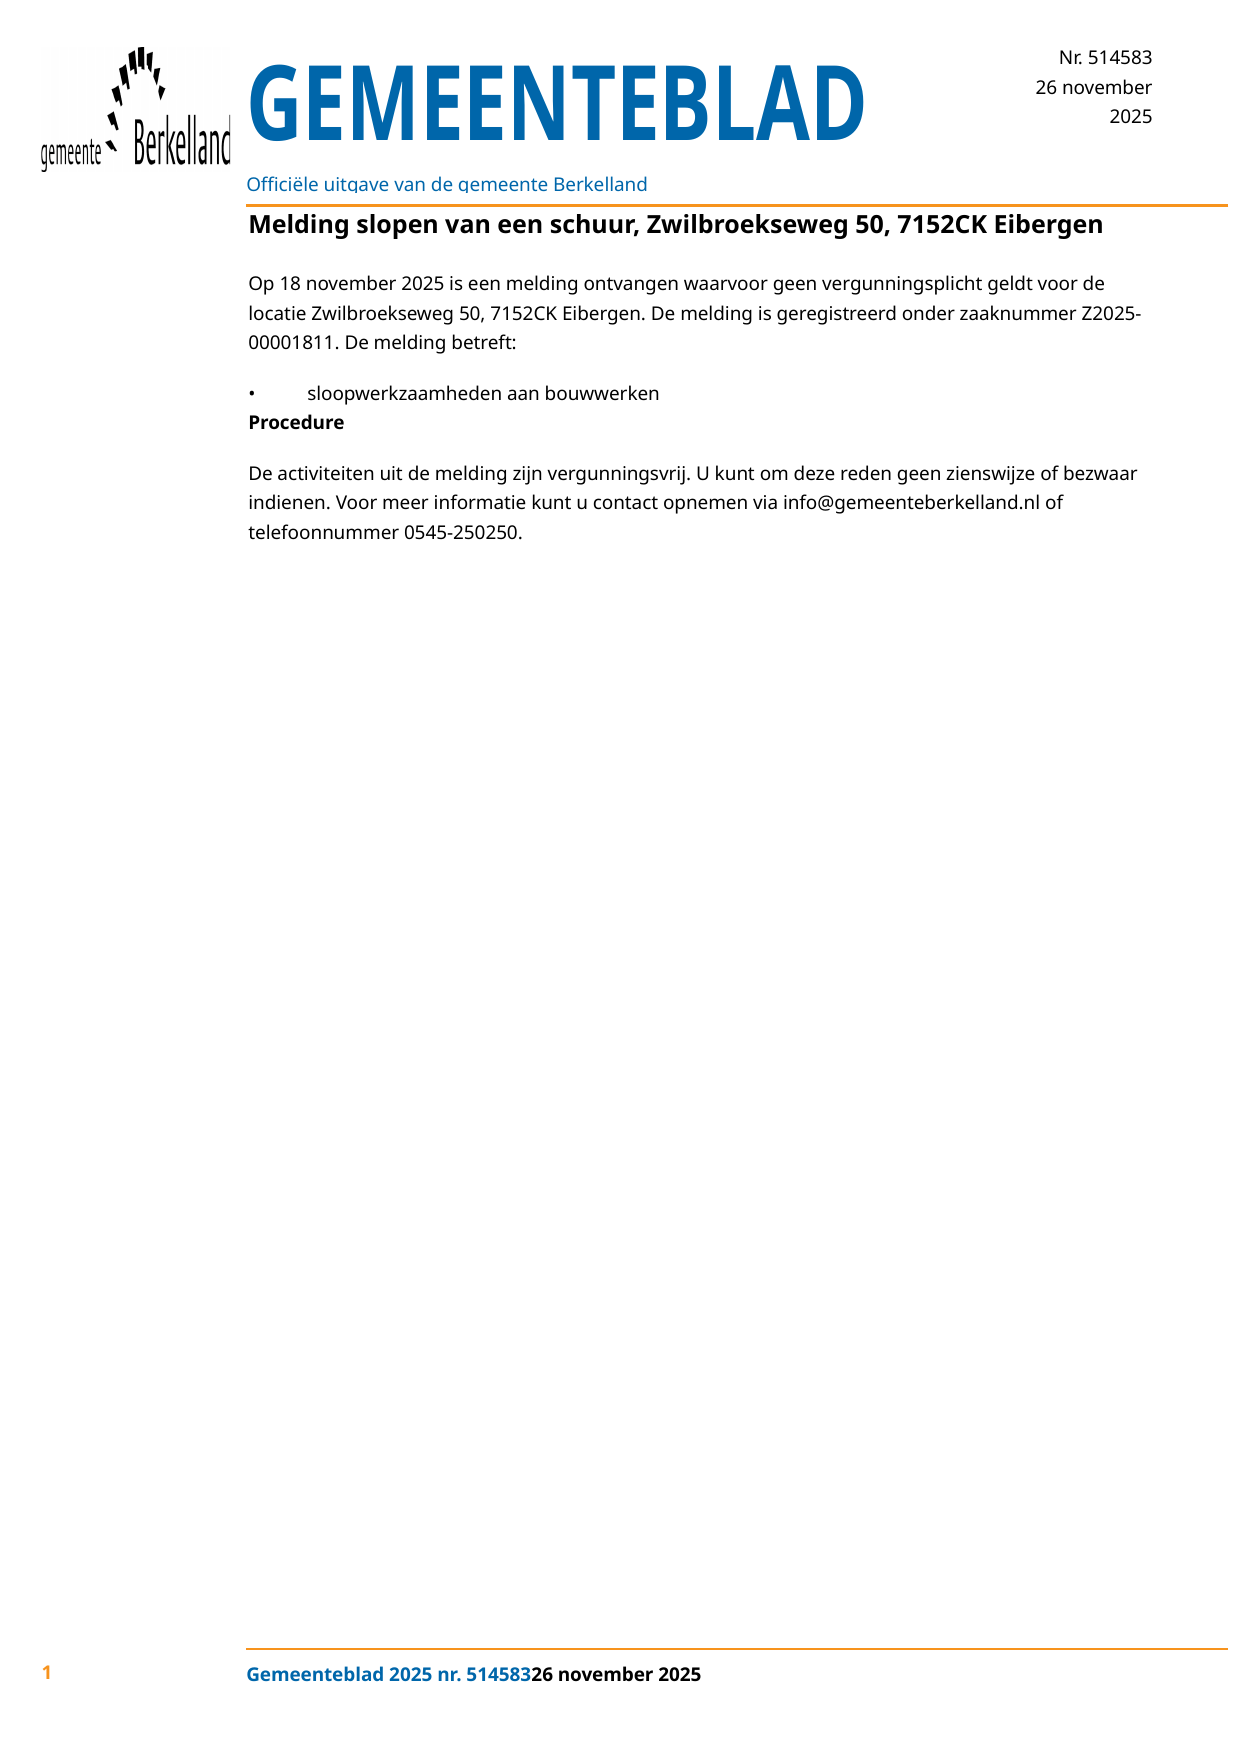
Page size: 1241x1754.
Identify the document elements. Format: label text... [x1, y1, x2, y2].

text De activiteiten uit de melding zijn vergunningsvrij. U kunt om deze reden geen zienswijze of bezwaar indienen. Voor meer informatie kunt u contact opnemen via info@gemeenteberkelland.nl of telefoonnummer 0545-250250. [248, 460, 1152, 545]
text Op 18 november 2025 is een melding ontvangen waarvoor geen vergunningsplicht geldt voor de locatie Zwilbroekseweg 50, 7152CK Eibergen. De melding is geregistreerd onder zaaknummer Z2025-00001811. De melding betreft: [248, 270, 1152, 355]
list sloopwerkzaamheden aan bouwwerken [248, 380, 1152, 406]
text Procedure [248, 409, 1152, 435]
text Melding slopen van een schuur, Zwilbroekseweg 50, 7152CK Eibergen [248, 207, 1152, 241]
picture [41, 47, 231, 172]
